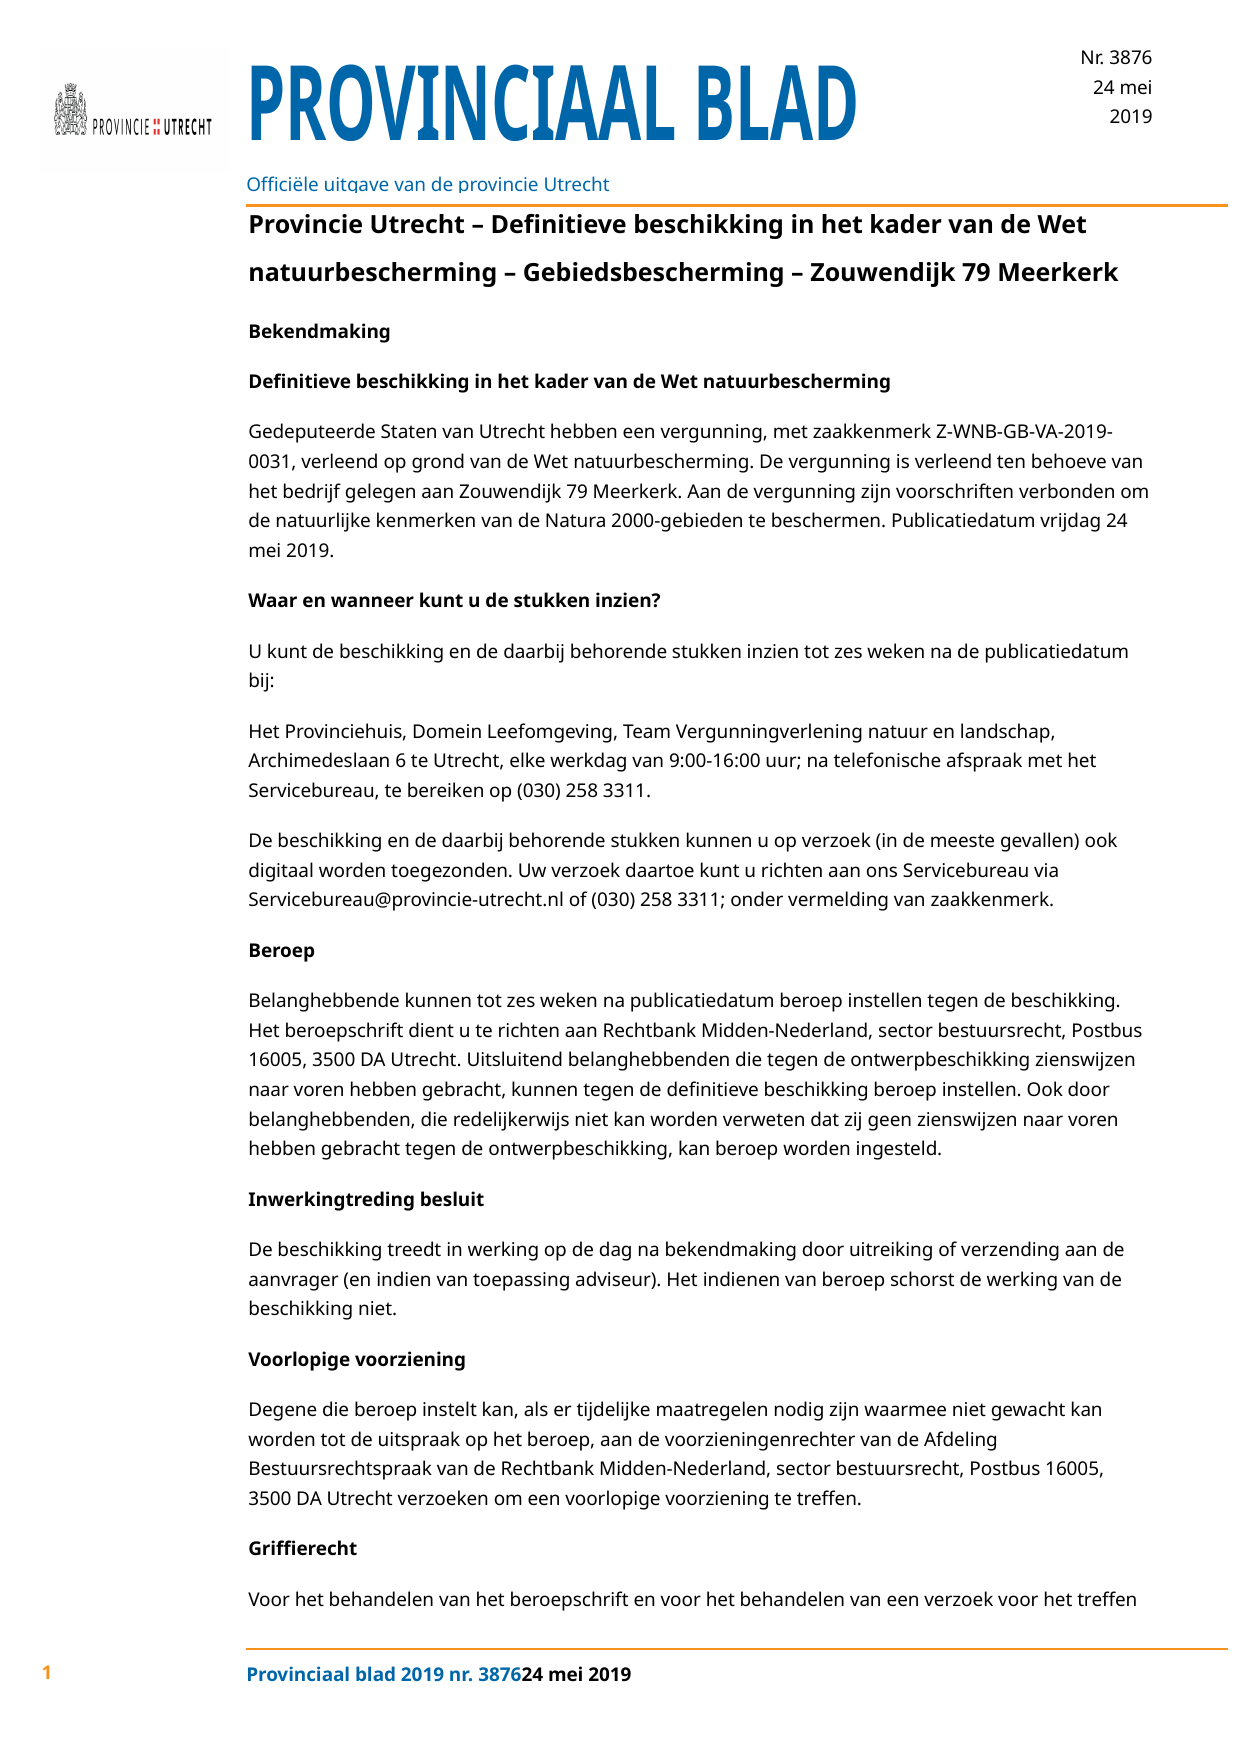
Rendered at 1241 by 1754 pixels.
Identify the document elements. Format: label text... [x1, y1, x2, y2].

text Belanghebbende kunnen tot zes weken na publicatiedatum beroep instellen tegen de beschikking. Het beroepschrift dient u te richten aan Rechtbank Midden-Nederland, sector bestuursrecht, Postbus 16005, 3500 DA Utrecht. Uitsluitend belanghebbenden die tegen de ontwerpbeschikking zienswijzen naar voren hebben gebracht, kunnen tegen de definitieve beschikking beroep instellen. Ook door belanghebbenden, die redelijkerwijs niet kan worden verweten dat zij geen zienswijzen naar voren hebben gebracht tegen de ontwerpbeschikking, kan beroep worden ingesteld. [248, 987, 1152, 1161]
text Voorlopige voorziening [248, 1346, 1152, 1372]
text Definitieve beschikking in het kader van de Wet natuurbescherming [248, 368, 1152, 394]
picture [41, 47, 231, 172]
text Griffierecht [248, 1535, 1152, 1561]
text Het Provinciehuis, Domein Leefomgeving, Team Vergunningverlening natuur en landschap, Archimedeslaan 6 te Utrecht, elke werkdag van 9:00-16:00 uur; na telefonische afspraak met het Servicebureau, te bereiken op (030) 258 3311. [248, 718, 1152, 803]
text Gedeputeerde Staten van Utrecht hebben een vergunning, met zaakkenmerk Z-WNB-GB-VA-2019-0031, verleend op grond van de Wet natuurbescherming. De vergunning is verleend ten behoeve van het bedrijf gelegen aan Zouwendijk 79 Meerkerk. Aan de vergunning zijn voorschriften verbonden om de natuurlijke kenmerken van de Natura 2000-gebieden te beschermen. Publicatiedatum vrijdag 24 mei 2019. [248, 419, 1152, 563]
text Degene die beroep instelt kan, als er tijdelijke maatregelen nodig zijn waarmee niet gewacht kan worden tot de uitspraak op het beroep, aan de voorzieningenrechter van de Afdeling Bestuursrechtspraak van de Rechtbank Midden-Nederland, sector bestuursrecht, Postbus 16005, 3500 DA Utrecht verzoeken om een voorlopige voorziening te treffen. [248, 1396, 1152, 1511]
text Provincie Utrecht – Definitieve beschikking in het kader van de Wet natuurbescherming – Gebiedsbescherming – Zouwendijk 79 Meerkerk [248, 207, 1152, 288]
text U kunt de beschikking en de daarbij behorende stukken inzien tot zes weken na de publicatiedatum bij: [248, 638, 1152, 693]
text De beschikking en de daarbij behorende stukken kunnen u op verzoek (in de meeste gevallen) ook digitaal worden toegezonden. Uw verzoek daartoe kunt u richten aan ons Servicebureau via Servicebureau@provincie-utrecht.nl of (030) 258 3311; onder vermelding van zaakkenmerk. [248, 827, 1152, 912]
text Voor het behandelen van het beroepschrift en voor het behandelen van een verzoek voor het treffen [248, 1586, 1152, 1612]
text Waar en wanneer kunt u de stukken inzien? [248, 587, 1152, 613]
text Beroep [248, 937, 1152, 963]
text Inwerkingtreding besluit [248, 1186, 1152, 1212]
text De beschikking treedt in werking op de dag na bekendmaking door uitreiking of verzending aan de aanvrager (en indien van toepassing adviseur). Het indienen van beroep schorst de werking van de beschikking niet. [248, 1236, 1152, 1321]
text Bekendmaking [248, 318, 1152, 344]
